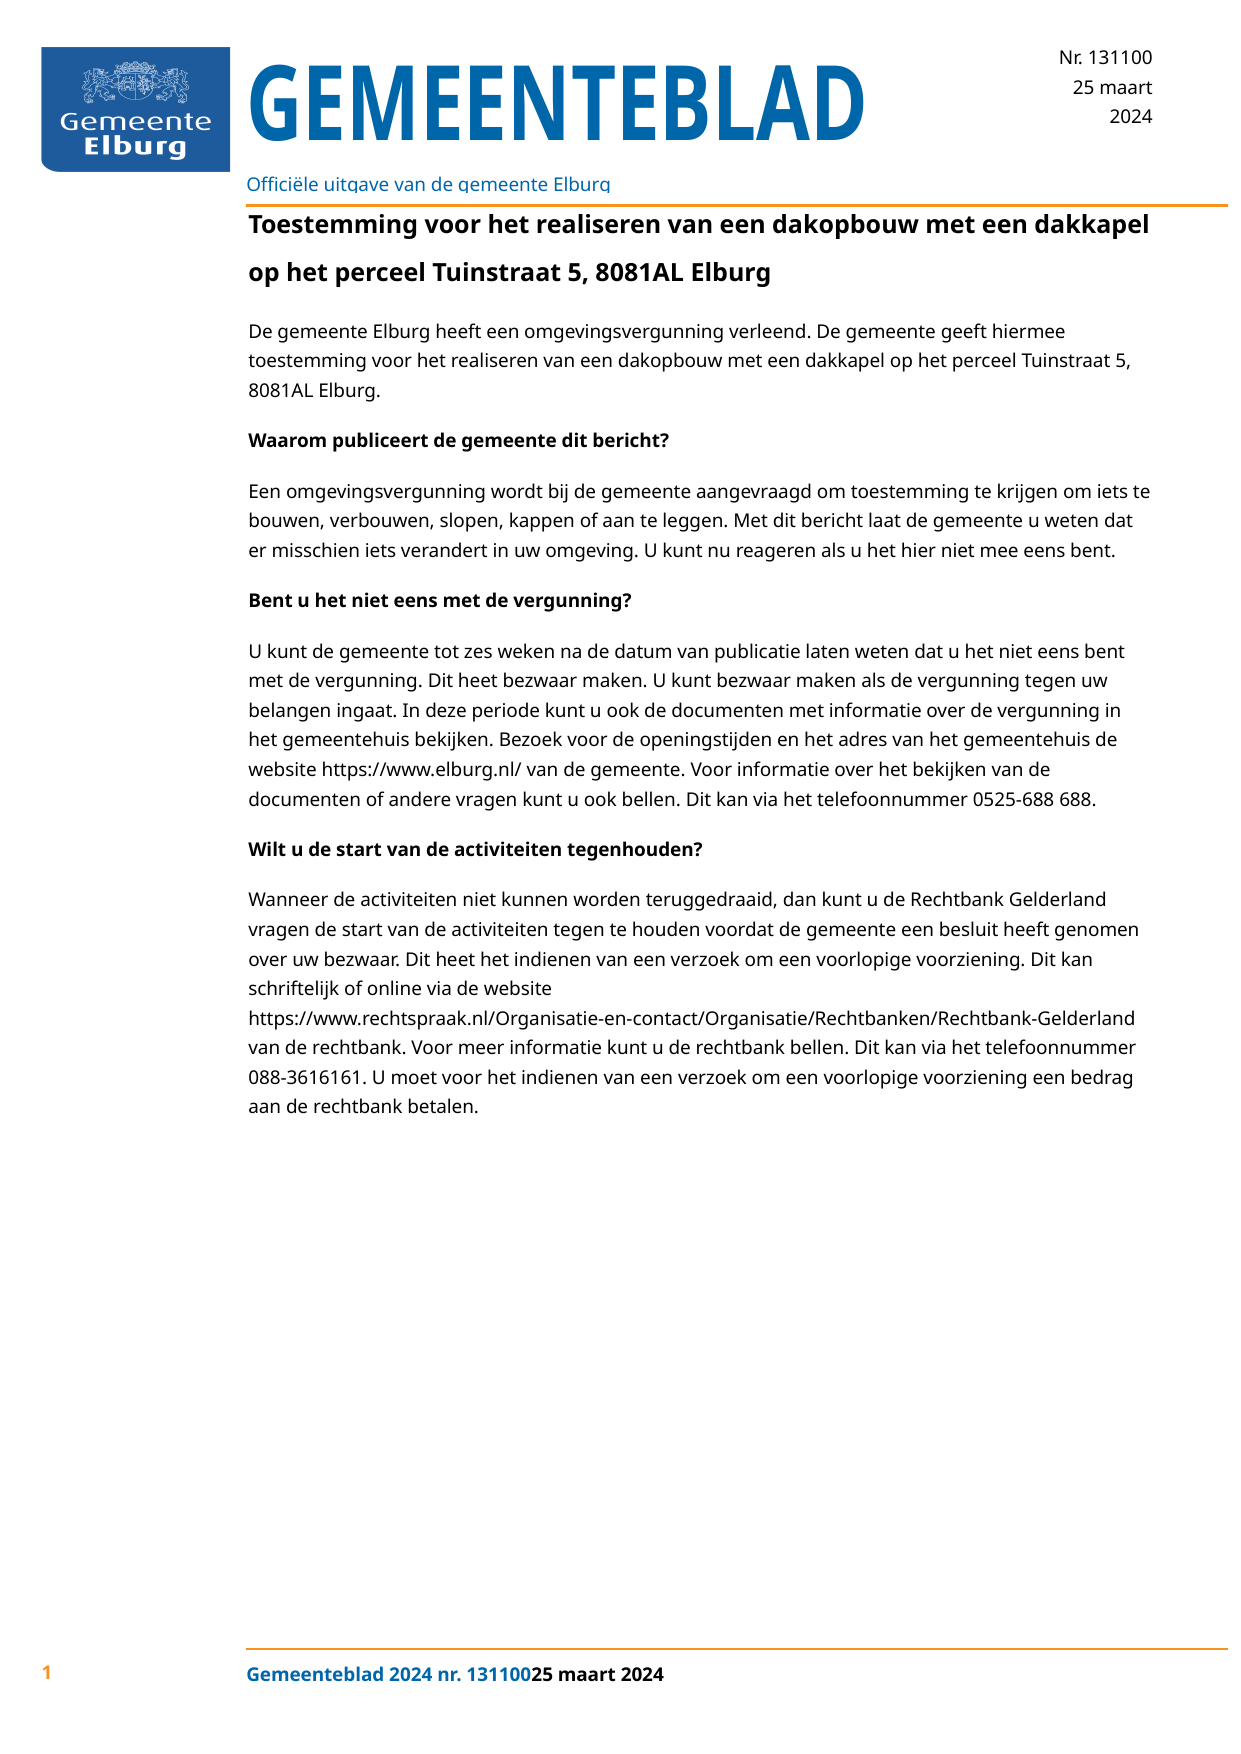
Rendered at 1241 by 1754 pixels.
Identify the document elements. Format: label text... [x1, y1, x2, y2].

text De gemeente Elburg heeft een omgevingsvergunning verleend. De gemeente geeft hiermee toestemming voor het realiseren van een dakopbouw met een dakkapel op het perceel Tuinstraat 5, 8081AL Elburg. [248, 318, 1152, 403]
picture [41, 47, 231, 172]
text Wanneer de activiteiten niet kunnen worden teruggedraaid, dan kunt u de Rechtbank Gelderland vragen de start van de activiteiten tegen te houden voordat de gemeente een besluit heeft genomen over uw bezwaar. Dit heet het indienen van een verzoek om een voorlopige voorziening. Dit kan schriftelijk of online via de website https://www.rechtspraak.nl/Organisatie-en-contact/Organisatie/Rechtbanken/Rechtbank-Gelderland van de rechtbank. Voor meer informatie kunt u de rechtbank bellen. Dit kan via het telefoonnummer 088-3616161. U moet voor het indienen van een verzoek om een voorlopige voorziening een bedrag aan de rechtbank betalen. [248, 887, 1152, 1119]
text Een omgevingsvergunning wordt bij de gemeente aangevraagd om toestemming te krijgen om iets te bouwen, verbouwen, slopen, kappen of aan te leggen. Met dit bericht laat de gemeente u weten dat er misschien iets verandert in uw omgeving. U kunt nu reageren als u het hier niet mee eens bent. [248, 478, 1152, 563]
text Bent u het niet eens met de vergunning? [248, 587, 1152, 613]
text Waarom publiceert de gemeente dit bericht? [248, 427, 1152, 453]
text Toestemming voor het realiseren van een dakopbouw met een dakkapel op het perceel Tuinstraat 5, 8081AL Elburg [248, 207, 1152, 288]
text U kunt de gemeente tot zes weken na de datum van publicatie laten weten dat u het niet eens bent met de vergunning. Dit heet bezwaar maken. U kunt bezwaar maken als de vergunning tegen uw belangen ingaat. In deze periode kunt u ook de documenten met informatie over de vergunning in het gemeentehuis bekijken. Bezoek voor de openingstijden en het adres van het gemeentehuis de website https://www.elburg.nl/ van de gemeente. Voor informatie over het bekijken van de documenten of andere vragen kunt u ook bellen. Dit kan via het telefoonnummer 0525-688 688. [248, 638, 1152, 812]
text Wilt u de start van de activiteiten tegenhouden? [248, 836, 1152, 862]
